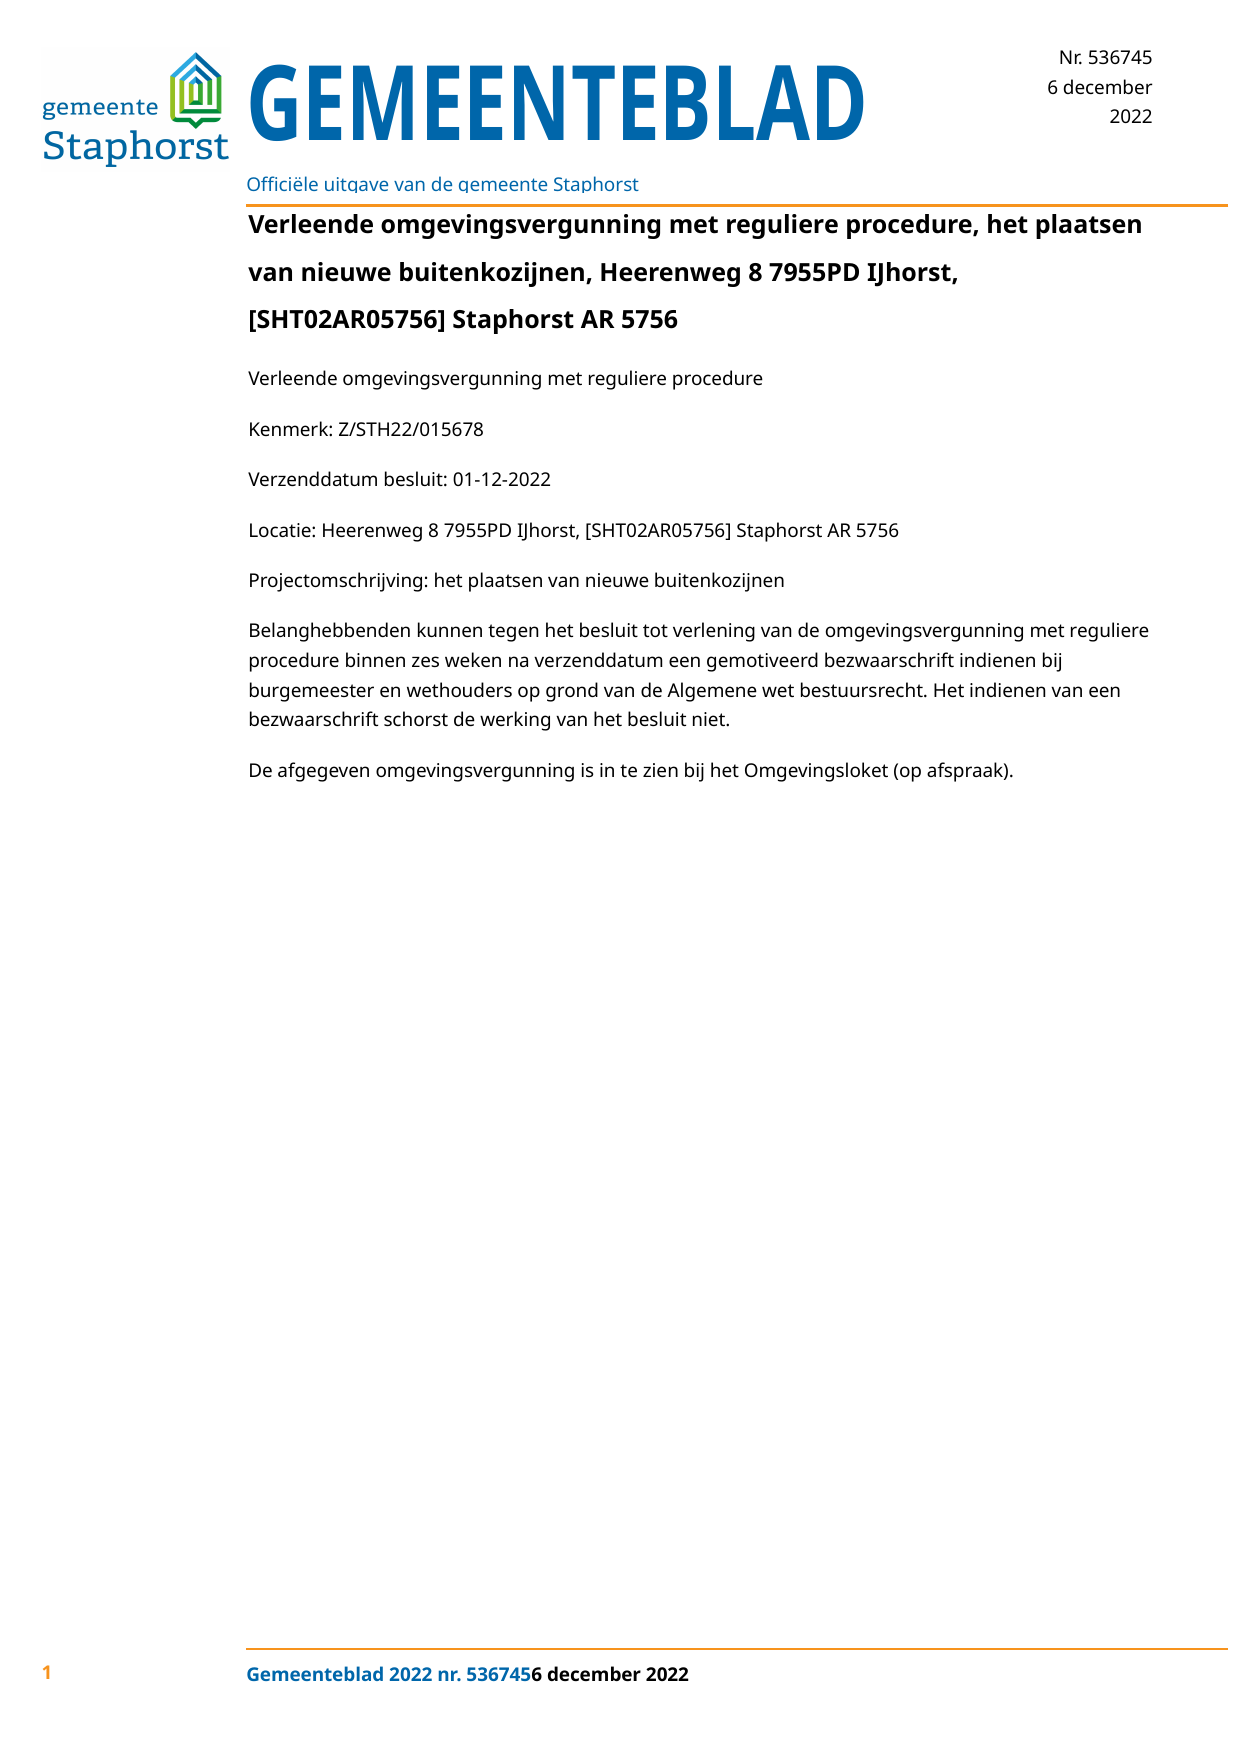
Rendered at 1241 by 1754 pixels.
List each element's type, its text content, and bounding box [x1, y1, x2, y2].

text Locatie: Heerenweg 8 7955PD IJhorst, [SHT02AR05756] Staphorst AR 5756 [248, 517, 1152, 542]
text De afgegeven omgevingsvergunning is in te zien bij het Omgevingsloket (op afspraak). [248, 757, 1152, 782]
text Verzenddatum besluit: 01-12-2022 [248, 466, 1152, 492]
text Projectomschrijving: het plaatsen van nieuwe buitenkozijnen [248, 567, 1152, 593]
text Verleende omgevingsvergunning met reguliere procedure [248, 366, 1152, 391]
text Verleende omgevingsvergunning met reguliere procedure, het plaatsen van nieuwe buitenkozijnen, Heerenweg 8 7955PD IJhorst, [SHT02AR05756] Staphorst AR 5756 [248, 207, 1152, 336]
text Kenmerk: Z/STH22/015678 [248, 416, 1152, 442]
picture [41, 47, 231, 172]
text Belanghebbenden kunnen tegen het besluit tot verlening van de omgevingsvergunning met reguliere procedure binnen zes weken na verzenddatum een gemotiveerd bezwaarschrift indienen bij burgemeester en wethouders op grond van de Algemene wet bestuursrecht. Het indienen van een bezwaarschrift schorst de werking van het besluit niet. [248, 618, 1152, 732]
